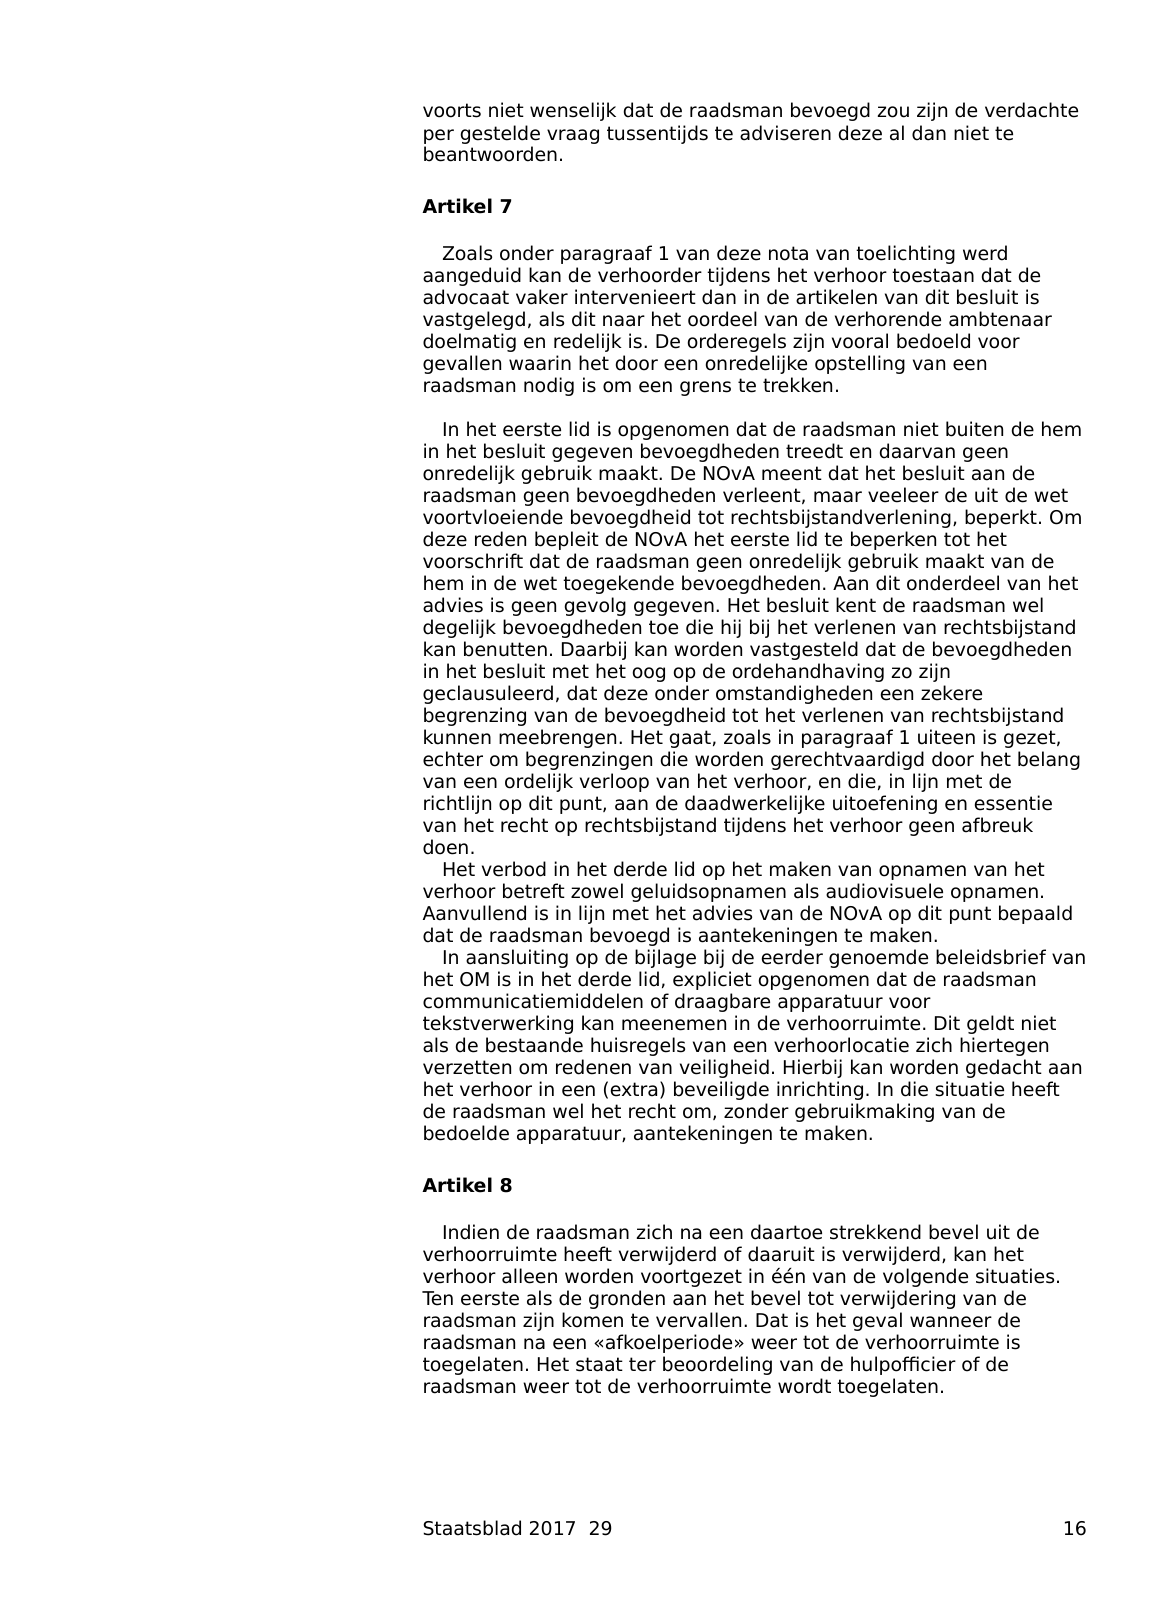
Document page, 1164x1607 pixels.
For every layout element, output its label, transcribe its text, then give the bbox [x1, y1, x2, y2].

text Indien de raadsman zich na een daartoe strekkend bevel uit de verhoorruimte heeft verwijderd of daaruit is verwijderd, kan het verhoor alleen worden voortgezet in één van de volgende situaties. Ten eerste als de gronden aan het bevel tot verwijdering van de raadsman zijn komen te vervallen. Dat is het geval wanneer de raadsman na een «afkoelperiode» weer tot de verhoorruimte is toegelaten. Het staat ter beoordeling van de hulpofficier of de raadsman weer tot de verhoorruimte wordt toegelaten. [422, 1222, 1087, 1397]
text In het eerste lid is opgenomen dat de raadsman niet buiten de hem in het besluit gegeven bevoegdheden treedt en daarvan geen onredelijk gebruik maakt. De NOvA meent dat het besluit aan de raadsman geen bevoegdheden verleent, maar veeleer de uit de wet voortvloeiende bevoegdheid tot rechtsbijstandverlening, beperkt. Om deze reden bepleit de NOvA het eerste lid te beperken tot het voorschrift dat de raadsman geen onredelijk gebruik maakt van de hem in de wet toegekende bevoegdheden. Aan dit onderdeel van het advies is geen gevolg gegeven. Het besluit kent de raadsman wel degelijk bevoegdheden toe die hij bij het verlenen van rechtsbijstand kan benutten. Daarbij kan worden vastgesteld dat de bevoegdheden in het besluit met het oog op de ordehandhaving zo zijn geclausuleerd, dat deze onder omstandigheden een zekere begrenzing van de bevoegdheid tot het verlenen van rechtsbijstand kunnen meebrengen. Het gaat, zoals in paragraaf 1 uiteen is gezet, echter om begrenzingen die worden gerechtvaardigd door het belang van een ordelijk verloop van het verhoor, en die, in lijn met de richtlijn op dit punt, aan de daadwerkelijke uitoefening en essentie van het recht op rechtsbijstand tijdens het verhoor geen afbreuk doen. [422, 419, 1087, 859]
subtitle Artikel 8 [422, 1175, 1087, 1197]
text Zoals onder paragraaf 1 van deze nota van toelichting werd aangeduid kan de verhoorder tijdens het verhoor toestaan dat de advocaat vaker intervenieert dan in de artikelen van dit besluit is vastgelegd, als dit naar het oordeel van de verhorende ambtenaar doelmatig en redelijk is. De orderegels zijn vooral bedoeld voor gevallen waarin het door een onredelijke opstelling van een raadsman nodig is om een grens te trekken. [422, 243, 1087, 397]
text voorts niet wenselijk dat de raadsman bevoegd zou zijn de verdachte per gestelde vraag tussentijds te adviseren deze al dan niet te beantwoorden. [422, 100, 1087, 166]
text Het verbod in het derde lid op het maken van opnamen van het verhoor betreft zowel geluidsopnamen als audiovisuele opnamen. Aanvullend is in lijn met het advies van de NOvA op dit punt bepaald dat de raadsman bevoegd is aantekeningen te maken. [422, 859, 1087, 947]
text In aansluiting op de bijlage bij de eerder genoemde beleidsbrief van het OM is in het derde lid, expliciet opgenomen dat de raadsman communicatiemiddelen of draagbare apparatuur voor tekstverwerking kan meenemen in de verhoorruimte. Dit geldt niet als de bestaande huisregels van een verhoorlocatie zich hiertegen verzetten om redenen van veiligheid. Hierbij kan worden gedacht aan het verhoor in een (extra) beveiligde inrichting. In die situatie heeft de raadsman wel het recht om, zonder gebruikmaking van de bedoelde apparatuur, aantekeningen te maken. [422, 947, 1087, 1145]
subtitle Artikel 7 [422, 196, 1087, 218]
